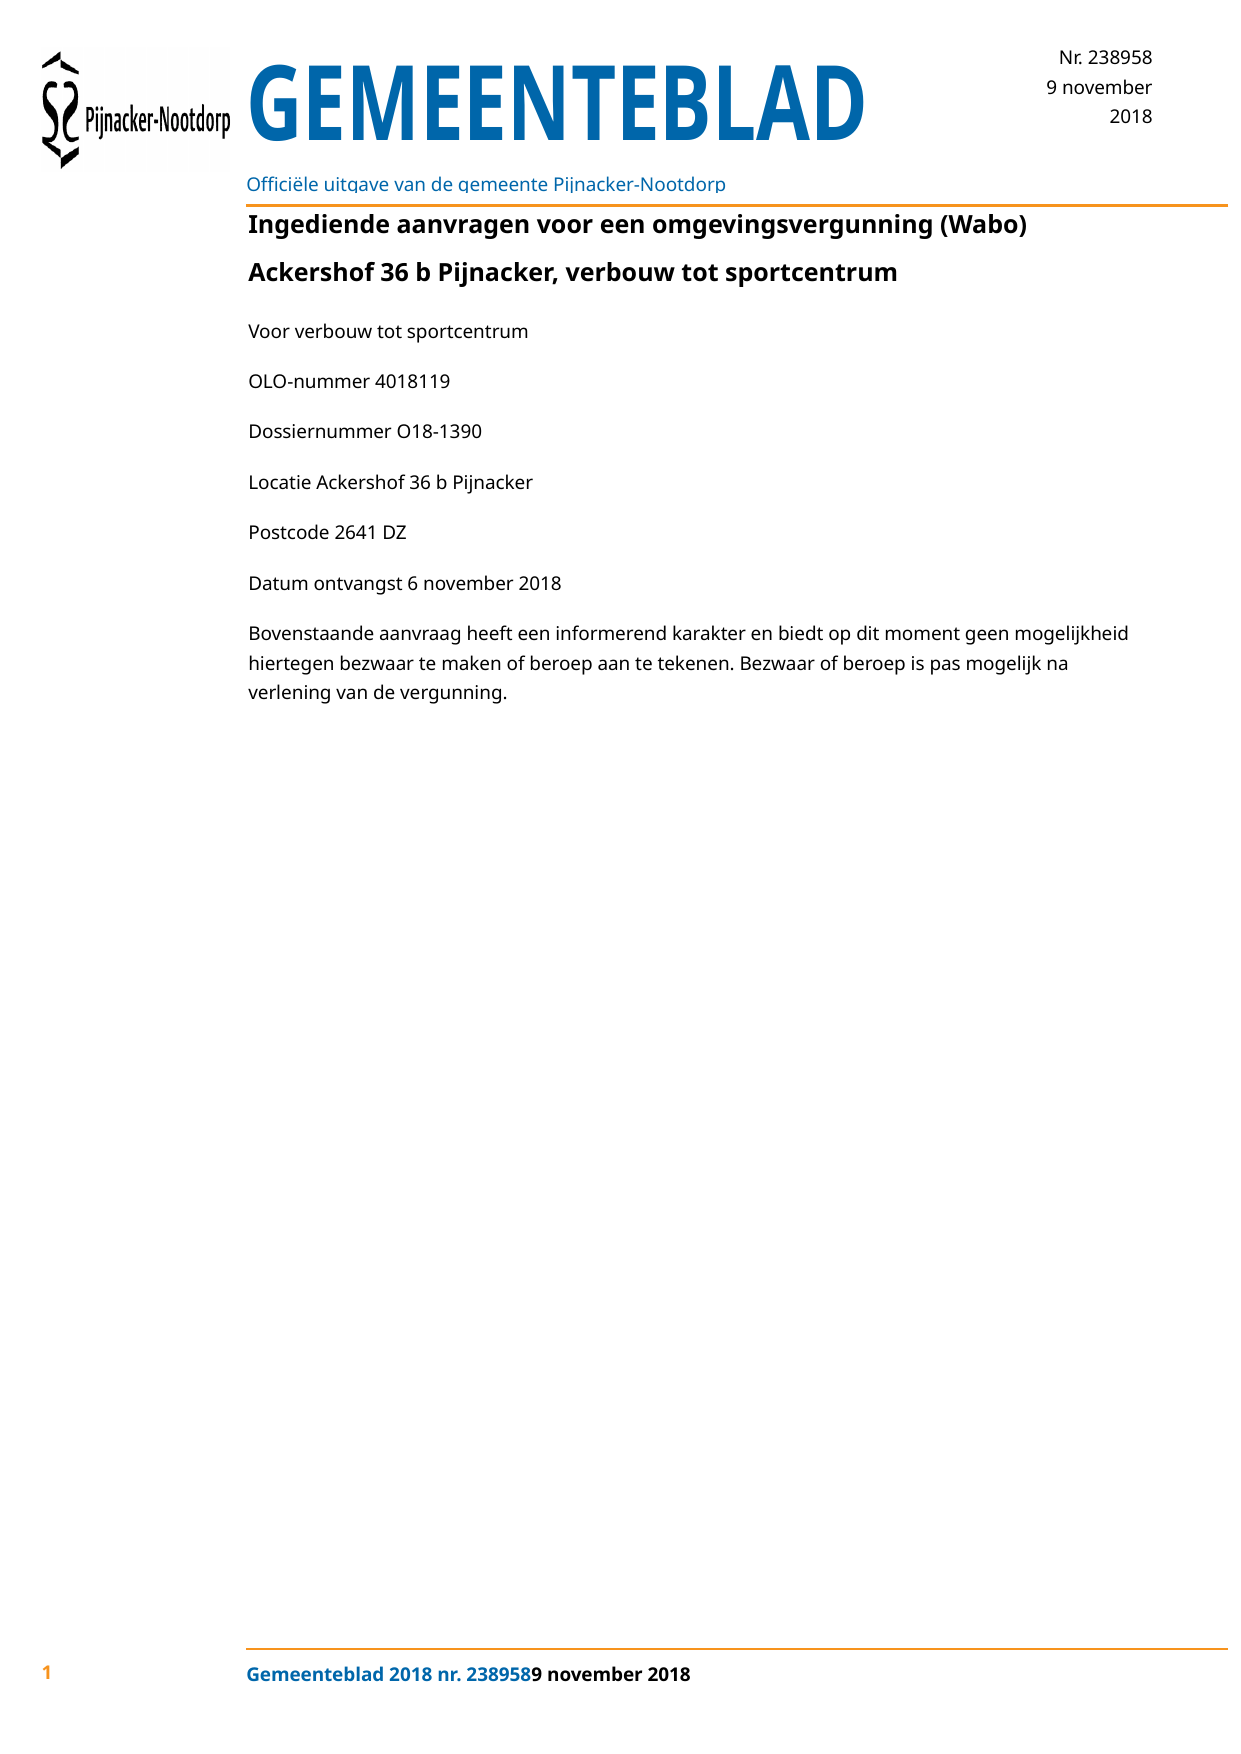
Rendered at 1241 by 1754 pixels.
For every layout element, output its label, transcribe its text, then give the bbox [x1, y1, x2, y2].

text Datum ontvangst 6 november 2018 [248, 570, 1152, 596]
text OLO-nummer 4018119 [248, 368, 1152, 394]
picture [41, 47, 231, 172]
text Dossiernummer O18-1390 [248, 419, 1152, 444]
text Bovenstaande aanvraag heeft een informerend karakter en biedt op dit moment geen mogelijkheid hiertegen bezwaar te maken of beroep aan te tekenen. Bezwaar of beroep is pas mogelijk na verlening van de vergunning. [248, 620, 1152, 705]
text Voor verbouw tot sportcentrum [248, 318, 1152, 344]
text Postcode 2641 DZ [248, 519, 1152, 545]
text Locatie Ackershof 36 b Pijnacker [248, 469, 1152, 495]
text Ingediende aanvragen voor een omgevingsvergunning (Wabo) Ackershof 36 b Pijnacker, verbouw tot sportcentrum [248, 207, 1152, 288]
